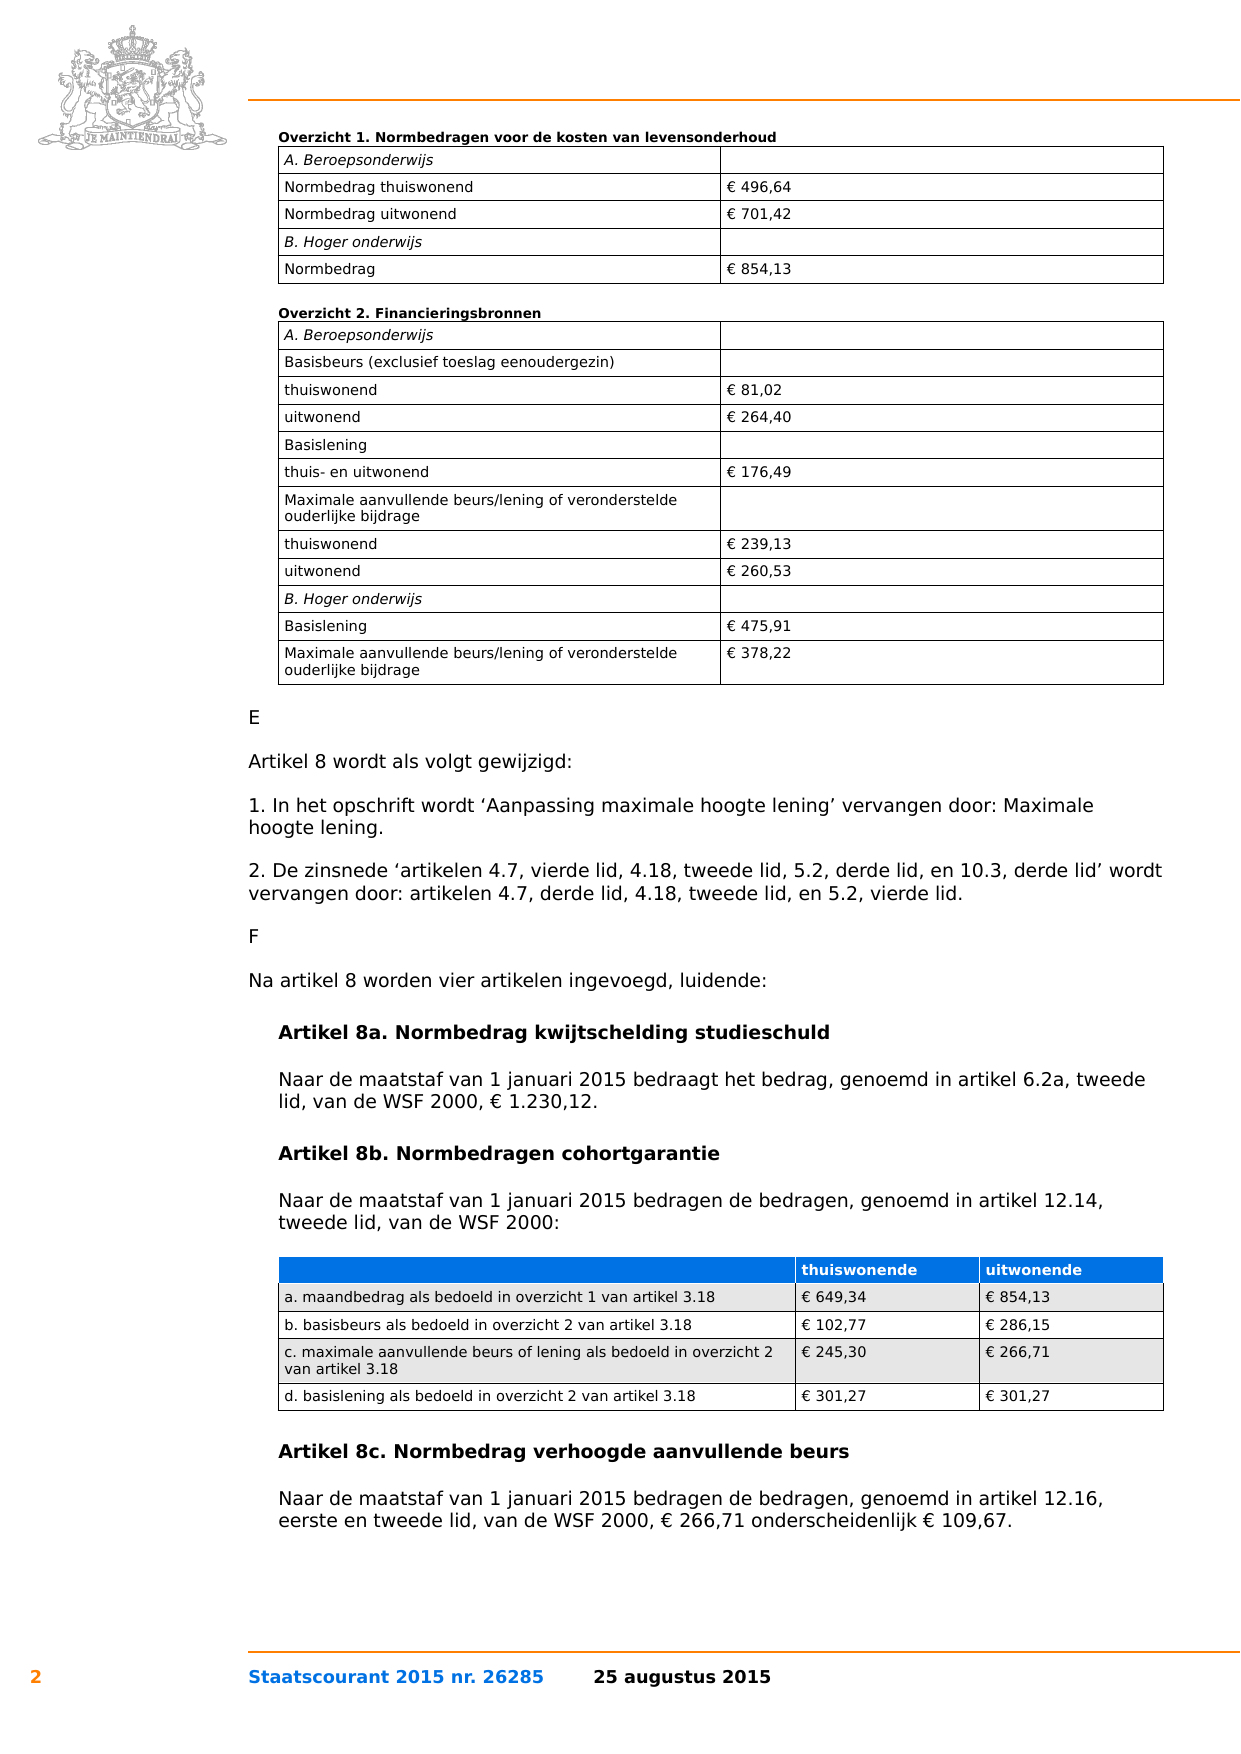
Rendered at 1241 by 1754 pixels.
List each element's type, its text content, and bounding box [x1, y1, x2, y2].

picture [38, 25, 227, 150]
table_cell € 475,91 [721, 613, 1163, 639]
text E [248, 707, 1163, 729]
table_cell € 496,64 [721, 174, 1163, 200]
text F [248, 926, 1163, 948]
table_cell € 701,42 [721, 201, 1163, 228]
table_cell € 245,30 [796, 1339, 979, 1382]
table_header [279, 1257, 795, 1283]
table_cell € 176,49 [721, 459, 1163, 486]
table_cell € 264,40 [721, 405, 1163, 431]
table_cell b. basisbeurs als bedoeld in overzicht 2 van artikel 3.18 [279, 1312, 795, 1338]
table_cell thuiswonend [279, 377, 720, 403]
table_cell Normbedrag thuiswonend [279, 174, 720, 200]
table_cell [721, 147, 1163, 173]
table_header Overzicht 1. Normbedragen voor de kosten van levensonderhoud [278, 130, 1163, 146]
table_cell € 378,22 [721, 641, 1163, 684]
text Naar de maatstaf van 1 januari 2015 bedragen de bedragen, genoemd in artikel 12.14, tweede lid, van de WSF 2000: [278, 1190, 1163, 1234]
table_cell € 102,77 [796, 1312, 979, 1338]
table_cell Basislening [279, 613, 720, 639]
table_cell € 854,13 [980, 1284, 1163, 1311]
table_cell [721, 432, 1163, 458]
table_cell € 286,15 [980, 1312, 1163, 1338]
table_header thuiswonende [796, 1257, 979, 1283]
table_cell € 649,34 [796, 1284, 979, 1311]
table_cell thuiswonend [279, 531, 720, 557]
table_cell [721, 586, 1163, 612]
table_cell Maximale aanvullende beurs/lening of veronderstelde ouderlijke bijdrage [279, 641, 720, 684]
subtitle Artikel 8b. Normbedragen cohortgarantie [278, 1143, 1163, 1165]
table_cell A. Beroepsonderwijs [279, 147, 720, 173]
subtitle Artikel 8c. Normbedrag verhoogde aanvullende beurs [278, 1441, 1163, 1463]
text 2. De zinsnede ‘artikelen 4.7, vierde lid, 4.18, tweede lid, 5.2, derde lid, en 10.3, derde lid’ wordt vervangen door: artikelen 4.7, derde lid, 4.18, tweede lid, en 5.2, vierde lid. [248, 860, 1163, 904]
table_cell Normbedrag [279, 256, 720, 283]
text Na artikel 8 worden vier artikelen ingevoegd, luidende: [248, 970, 1163, 992]
table_cell € 239,13 [721, 531, 1163, 557]
table_cell d. basislening als bedoeld in overzicht 2 van artikel 3.18 [279, 1384, 795, 1410]
table_cell € 301,27 [796, 1384, 979, 1410]
table_cell € 301,27 [980, 1384, 1163, 1410]
text Naar de maatstaf van 1 januari 2015 bedraagt het bedrag, genoemd in artikel 6.2a, tweede lid, van de WSF 2000, € 1.230,12. [278, 1069, 1163, 1113]
text Naar de maatstaf van 1 januari 2015 bedragen de bedragen, genoemd in artikel 12.16, eerste en tweede lid, van de WSF 2000, € 266,71 onderscheidenlijk € 109,67. [278, 1488, 1163, 1532]
table_cell € 854,13 [721, 256, 1163, 283]
subtitle Artikel 8a. Normbedrag kwijtschelding studieschuld [278, 1022, 1163, 1044]
table_cell € 266,71 [980, 1339, 1163, 1382]
table_cell Maximale aanvullende beurs/lening of veronderstelde ouderlijke bijdrage [279, 487, 720, 530]
table_cell B. Hoger onderwijs [279, 229, 720, 255]
text 1. In het opschrift wordt ‘Aanpassing maximale hoogte lening’ vervangen door: Maximale hoogte lening. [248, 794, 1163, 838]
table_cell uitwonend [279, 559, 720, 585]
table_cell A. Beroepsonderwijs [279, 322, 720, 349]
table_cell a. maandbedrag als bedoeld in overzicht 1 van artikel 3.18 [279, 1284, 795, 1311]
table_header uitwonende [980, 1257, 1163, 1283]
table_cell € 81,02 [721, 377, 1163, 403]
table_cell Basislening [279, 432, 720, 458]
text Artikel 8 wordt als volgt gewijzigd: [248, 751, 1163, 773]
table_cell [721, 350, 1163, 376]
table_cell B. Hoger onderwijs [279, 586, 720, 612]
table_cell thuis- en uitwonend [279, 459, 720, 486]
table_cell c. maximale aanvullende beurs of lening als bedoeld in overzicht 2 van artikel 3.18 [279, 1339, 795, 1382]
table_cell Normbedrag uitwonend [279, 201, 720, 228]
table_cell [721, 229, 1163, 255]
table_cell [721, 487, 1163, 530]
table_cell [721, 322, 1163, 349]
table_cell € 260,53 [721, 559, 1163, 585]
table_header Overzicht 2. Financieringsbronnen [278, 306, 1163, 321]
table_cell uitwonend [279, 405, 720, 431]
table_cell Basisbeurs (exclusief toeslag eenoudergezin) [279, 350, 720, 376]
